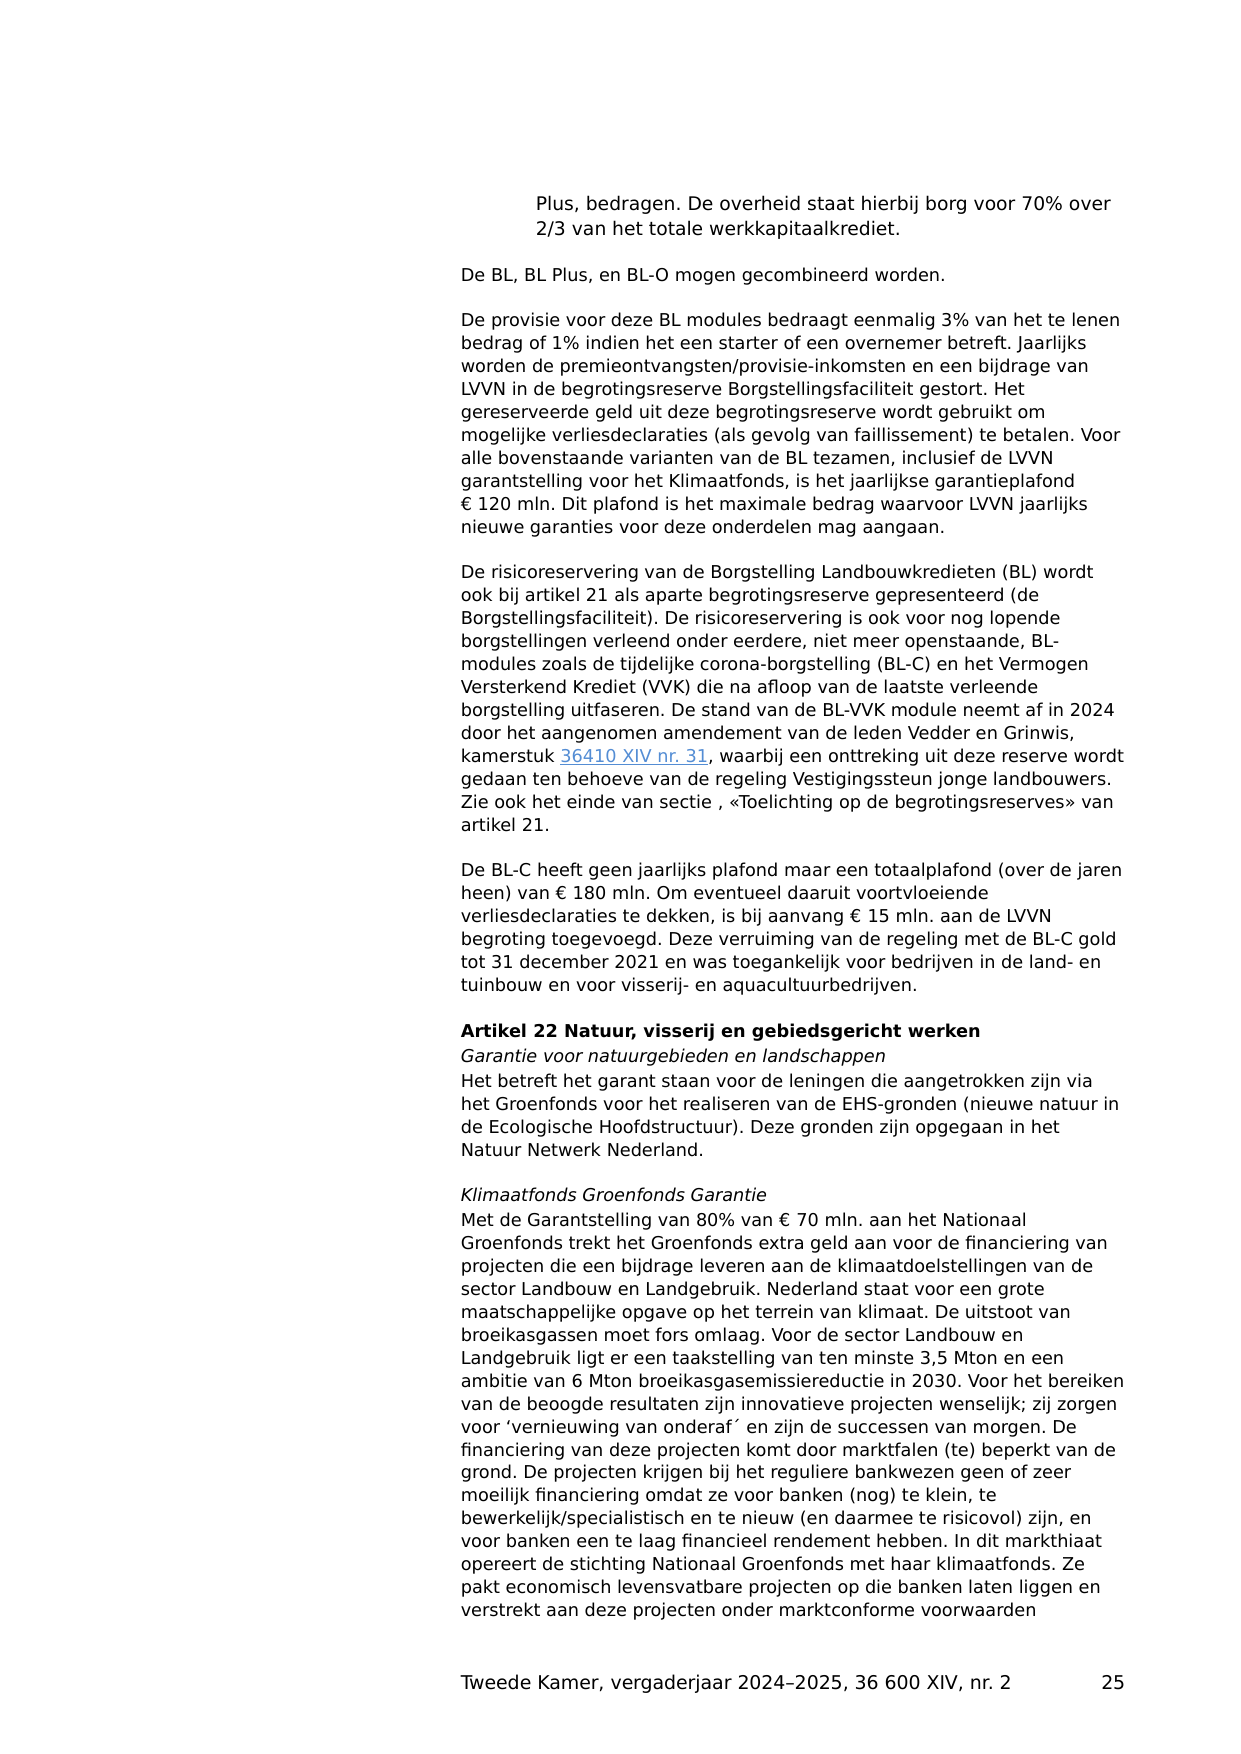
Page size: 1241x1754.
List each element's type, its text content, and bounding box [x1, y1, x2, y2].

text De BL, BL Plus, en BL-O mogen gecombineerd worden. [461, 263, 1125, 286]
text Met de Garantstelling van 80% van € 70 mln. aan het Nationaal Groenfonds trekt het Groenfonds extra geld aan voor de financiering van projecten die een bĳdrage leveren aan de klimaatdoelstellingen van de sector Landbouw en Landgebruik. Nederland staat voor een grote maatschappelĳke opgave op het terrein van klimaat. De uitstoot van broeikasgassen moet fors omlaag. Voor de sector Landbouw en Landgebruik ligt er een taakstelling van ten minste 3,5 Mton en een ambitie van 6 Mton broeikasgasemissiereductie in 2030. Voor het bereiken van de beoogde resultaten zĳn innovatieve projecten wenselĳk; zĳ zorgen voor ‘vernieuwing van onderaf´ en zĳn de successen van morgen. De financiering van deze projecten komt door marktfalen (te) beperkt van de grond. De projecten krĳgen bĳ het reguliere bankwezen geen of zeer moeilĳk financiering omdat ze voor banken (nog) te klein, te bewerkelĳk/specialistisch en te nieuw (en daarmee te risicovol) zĳn, en voor banken een te laag financieel rendement hebben. In dit markthiaat opereert de stichting Nationaal Groenfonds met haar klimaatfonds. Ze pakt economisch levensvatbare projecten op die banken laten liggen en verstrekt aan deze projecten onder marktconforme voorwaarden [461, 1208, 1125, 1621]
text De provisie voor deze BL modules bedraagt eenmalig 3% van het te lenen bedrag of 1% indien het een starter of een overnemer betreft. Jaarlĳks worden de premieontvangsten/provisie-inkomsten en een bĳdrage van LVVN in de begrotingsreserve Borgstellingsfaciliteit gestort. Het gereserveerde geld uit deze begrotingsreserve wordt gebruikt om mogelĳke verliesdeclaraties (als gevolg van faillissement) te betalen. Voor alle bovenstaande varianten van de BL tezamen, inclusief de LVVN garantstelling voor het Klimaatfonds, is het jaarlĳkse garantieplafond € 120 mln. Dit plafond is het maximale bedrag waarvoor LVVN jaarlĳks nieuwe garanties voor deze onderdelen mag aangaan. [461, 308, 1125, 538]
text Klimaatfonds Groenfonds Garantie [461, 1183, 1125, 1206]
text Het betreft het garant staan voor de leningen die aangetrokken zijn via het Groenfonds voor het realiseren van de EHS-gronden (nieuwe natuur in de Ecologische Hoofdstructuur). Deze gronden zijn opgegaan in het Natuur Netwerk Nederland. [461, 1069, 1125, 1161]
text De risicoreservering van de Borgstelling Landbouwkredieten (BL) wordt ook bĳ artikel 21 als aparte begrotingsreserve gepresenteerd (de Borgstellingsfaciliteit). De risicoreservering is ook voor nog lopende borgstellingen verleend onder eerdere, niet meer openstaande, BL-modules zoals de tĳdelĳke corona-borgstelling (BL-C) en het Vermogen Versterkend Krediet (VVK) die na afloop van de laatste verleende borgstelling uitfaseren. De stand van de BL-VVK module neemt af in 2024 door het aangenomen amendement van de leden Vedder en Grinwis, kamerstuk 36410 XIV nr. 31, waarbij een onttreking uit deze reserve wordt gedaan ten behoeve van de regeling Vestigingssteun jonge landbouwers. Zie ook het einde van sectie , «Toelichting op de begrotingsreserves» van artikel 21. [461, 561, 1125, 836]
text Garantie voor natuurgebieden en landschappen [461, 1044, 1125, 1067]
list Plus, bedragen. De overheid staat hierbĳ borg voor 70% over 2/3 van het totale werkkapitaalkrediet. [498, 191, 1125, 241]
text De BL-C heeft geen jaarlĳks plafond maar een totaalplafond (over de jaren heen) van € 180 mln. Om eventueel daaruit voortvloeiende verliesdeclaraties te dekken, is bĳ aanvang € 15 mln. aan de LVVN begroting toegevoegd. Deze verruiming van de regeling met de BL-C gold tot 31 december 2021 en was toegankelĳk voor bedrĳven in de land- en tuinbouw en voor visserĳ- en aquacultuurbedrĳven. [461, 858, 1125, 996]
text Artikel 22 Natuur, visserij en gebiedsgericht werken [461, 1019, 1125, 1042]
